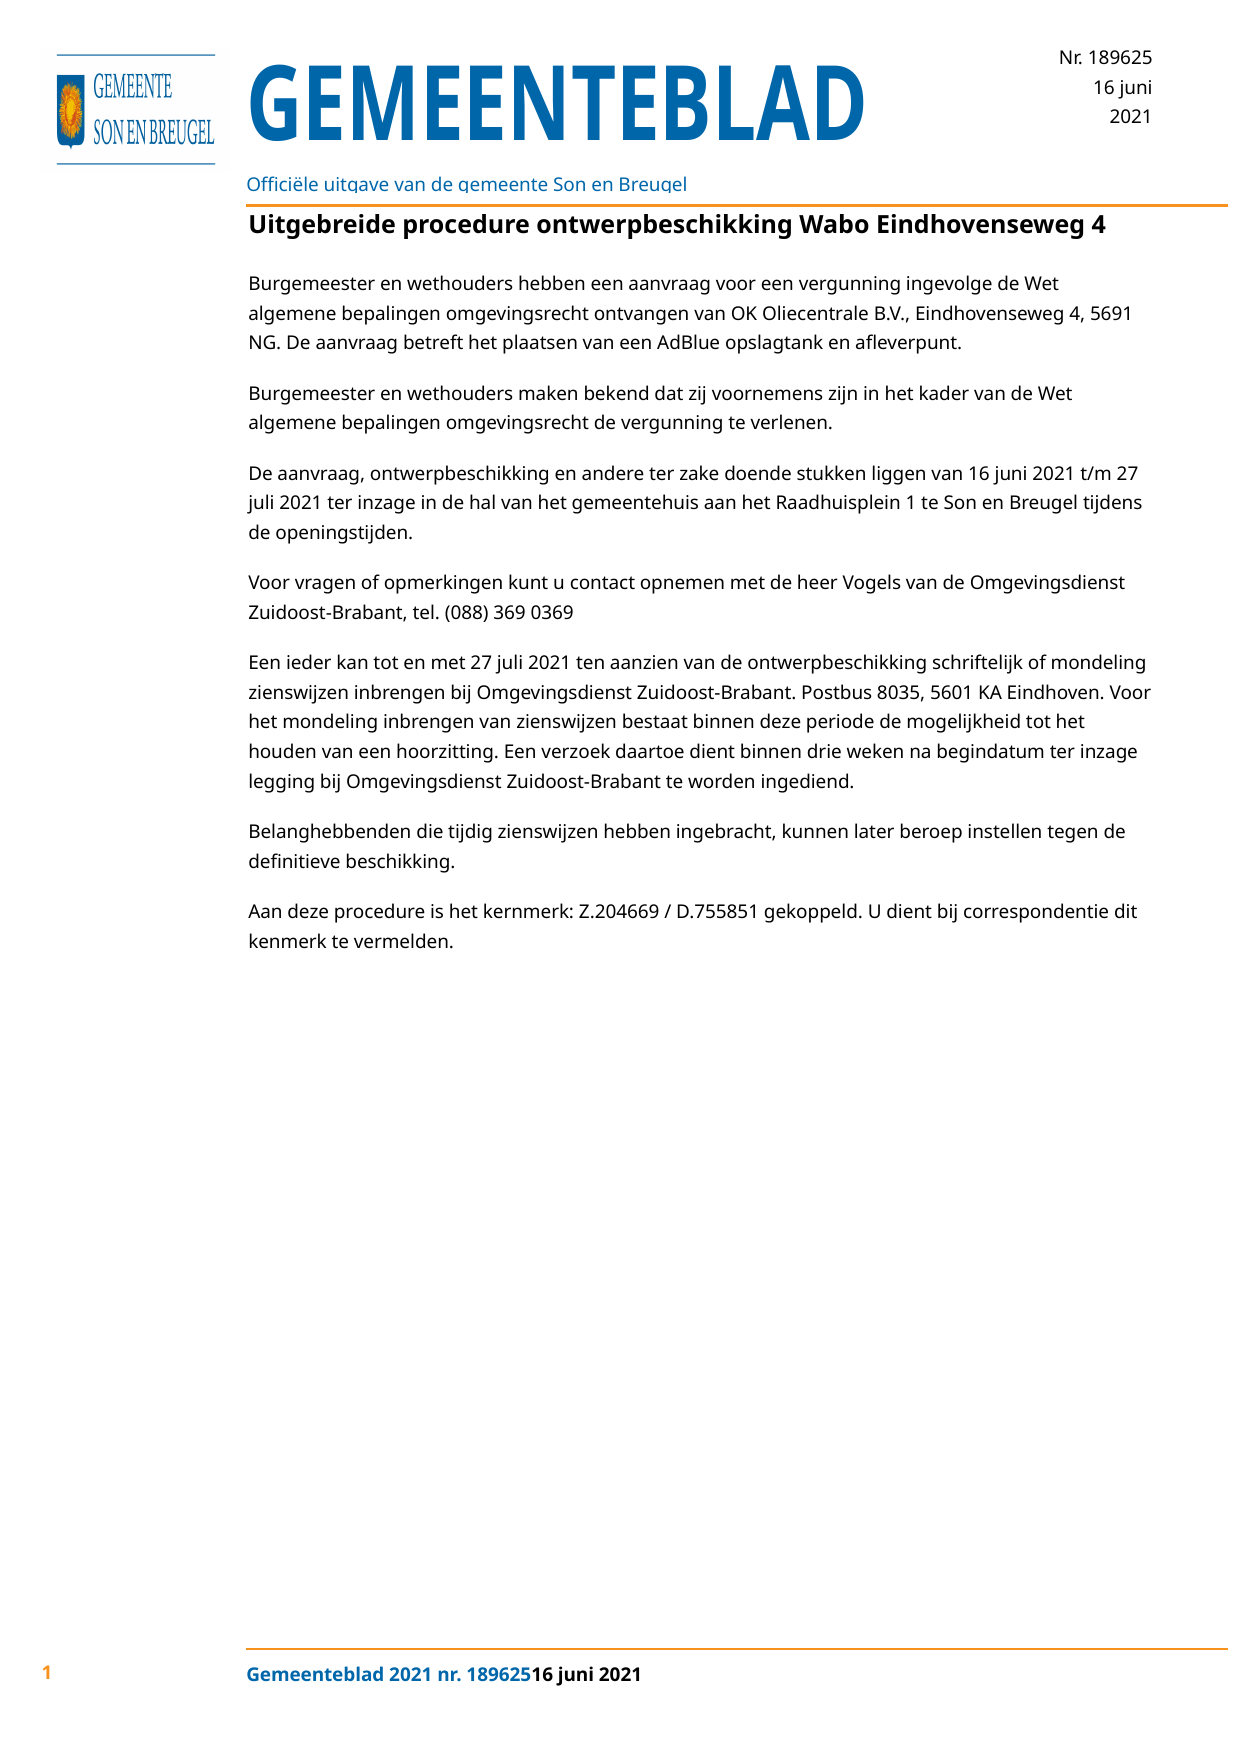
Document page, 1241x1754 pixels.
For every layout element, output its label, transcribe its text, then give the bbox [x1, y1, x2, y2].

text Een ieder kan tot en met 27 juli 2021 ten aanzien van de ontwerpbeschikking schriftelijk of mondeling zienswijzen inbrengen bij Omgevingsdienst Zuidoost-Brabant. Postbus 8035, 5601 KA Eindhoven. Voor het mondeling inbrengen van zienswijzen bestaat binnen deze periode de mogelijkheid tot het houden van een hoorzitting. Een verzoek daartoe dient binnen drie weken na begindatum ter inzage legging bij Omgevingsdienst Zuidoost-Brabant te worden ingediend. [248, 649, 1152, 793]
text Aan deze procedure is het kernmerk: Z.204669 / D.755851 gekoppeld. U dient bij correspondentie dit kenmerk te vermelden. [248, 898, 1152, 953]
text De aanvraag, ontwerpbeschikking en andere ter zake doende stukken liggen van 16 juni 2021 t/m 27 juli 2021 ter inzage in de hal van het gemeentehuis aan het Raadhuisplein 1 te Son en Breugel tijdens de openingstijden. [248, 460, 1152, 545]
text Belanghebbenden die tijdig zienswijzen hebben ingebracht, kunnen later beroep instellen tegen de definitieve beschikking. [248, 818, 1152, 873]
text Burgemeester en wethouders hebben een aanvraag voor een vergunning ingevolge de Wet algemene bepalingen omgevingsrecht ontvangen van OK Oliecentrale B.V., Eindhovenseweg 4, 5691 NG. De aanvraag betreft het plaatsen van een AdBlue opslagtank en afleverpunt. [248, 270, 1152, 355]
text Voor vragen of opmerkingen kunt u contact opnemen met de heer Vogels van de Omgevingsdienst Zuidoost-Brabant, tel. (088) 369 0369 [248, 569, 1152, 625]
picture [41, 47, 231, 172]
text Uitgebreide procedure ontwerpbeschikking Wabo Eindhovenseweg 4 [248, 207, 1152, 241]
text Burgemeester en wethouders maken bekend dat zij voornemens zijn in het kader van de Wet algemene bepalingen omgevingsrecht de vergunning te verlenen. [248, 380, 1152, 435]
